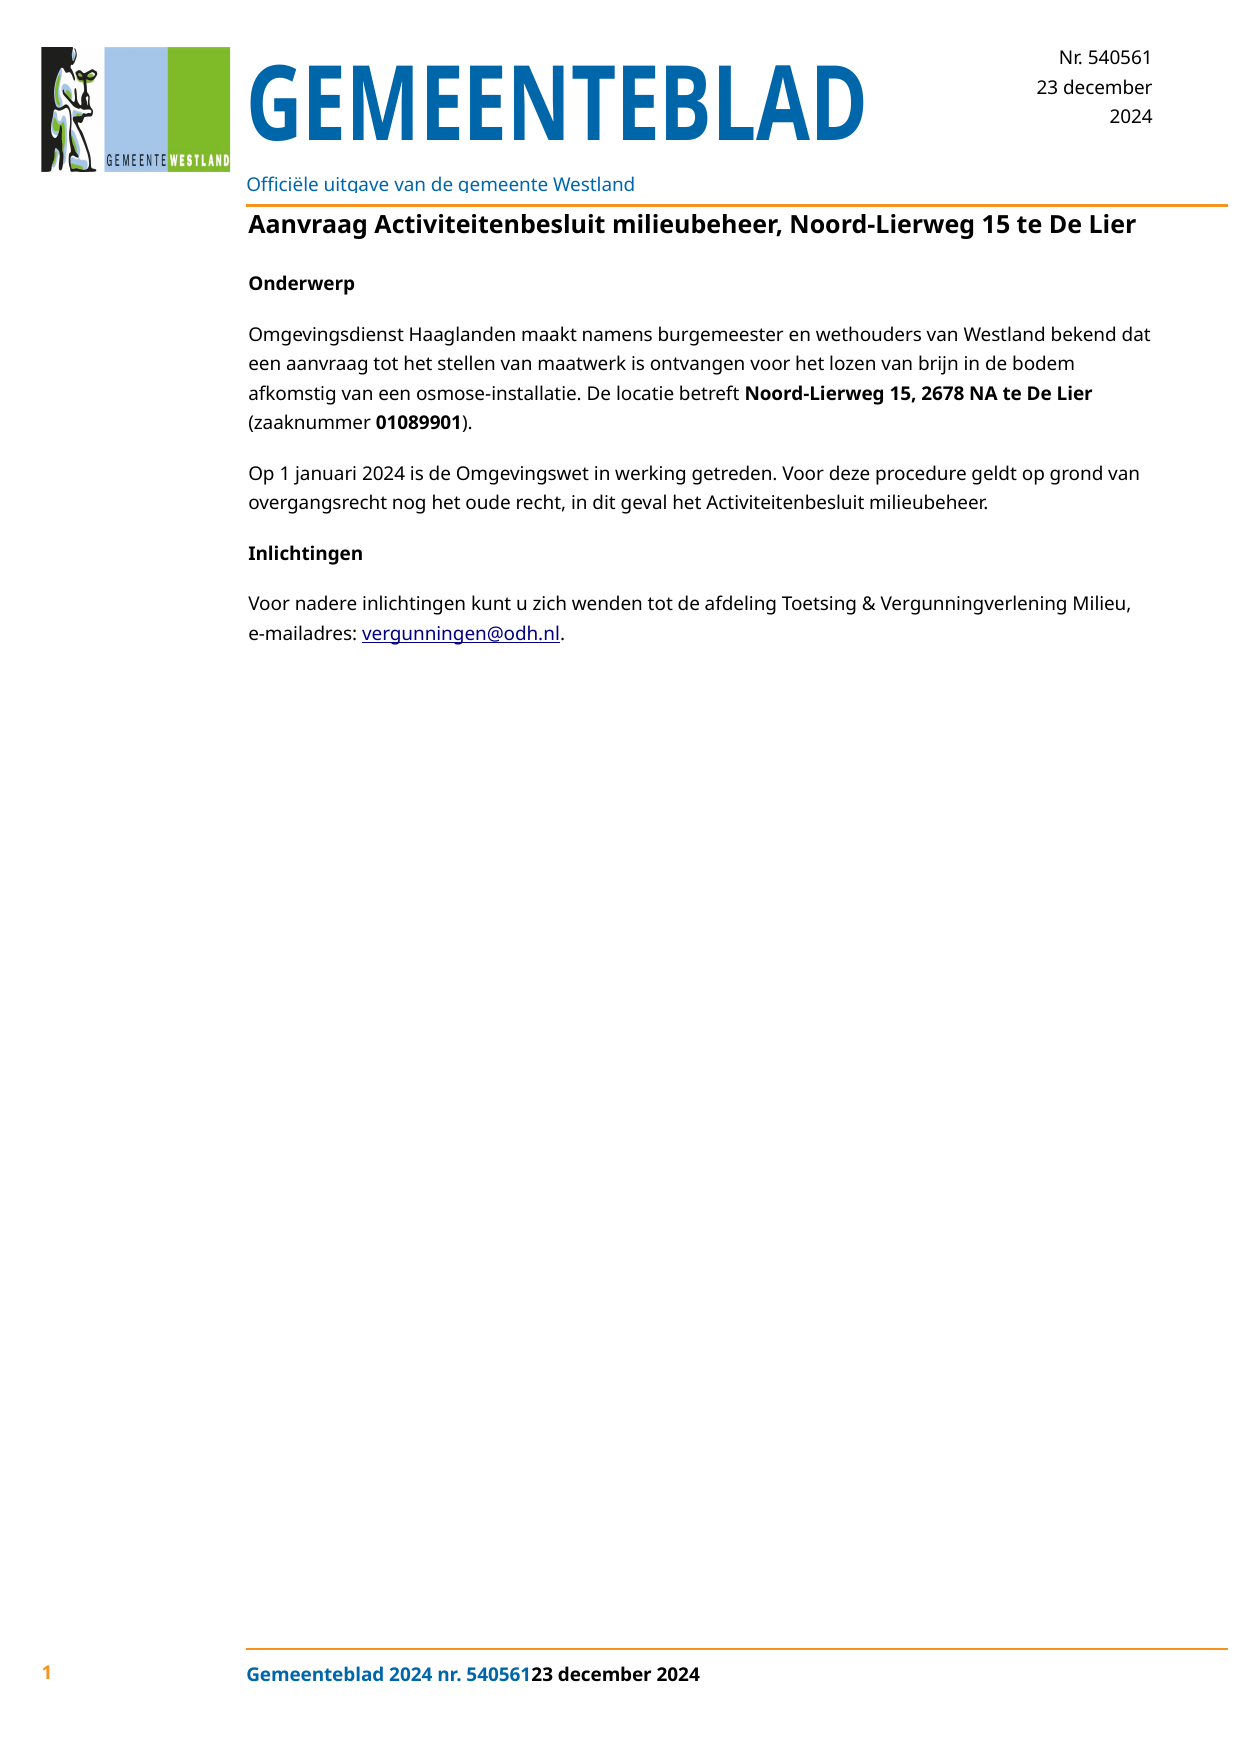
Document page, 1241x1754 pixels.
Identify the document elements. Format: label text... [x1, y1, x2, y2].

text Aanvraag Activiteitenbesluit milieubeheer, Noord-Lierweg 15 te De Lier [248, 207, 1152, 241]
text Onderwerp [248, 270, 1152, 296]
text Voor nadere inlichtingen kunt u zich wenden tot de afdeling Toetsing & Vergunningverlening Milieu, e-mailadres: vergunningen@odh.nl. [248, 590, 1152, 646]
text Op 1 januari 2024 is de Omgevingswet in werking getreden. Voor deze procedure geldt op grond van overgangsrecht nog het oude recht, in dit geval het Activiteitenbesluit milieubeheer. [248, 460, 1152, 515]
picture [41, 47, 231, 172]
text Inlichtingen [248, 540, 1152, 566]
text Omgevingsdienst Haaglanden maakt namens burgemeester en wethouders van Westland bekend dat een aanvraag tot het stellen van maatwerk is ontvangen voor het lozen van brijn in de bodem afkomstig van een osmose-installatie. De locatie betreft Noord-Lierweg 15, 2678 NA te De Lier (zaaknummer 01089901). [248, 321, 1152, 435]
